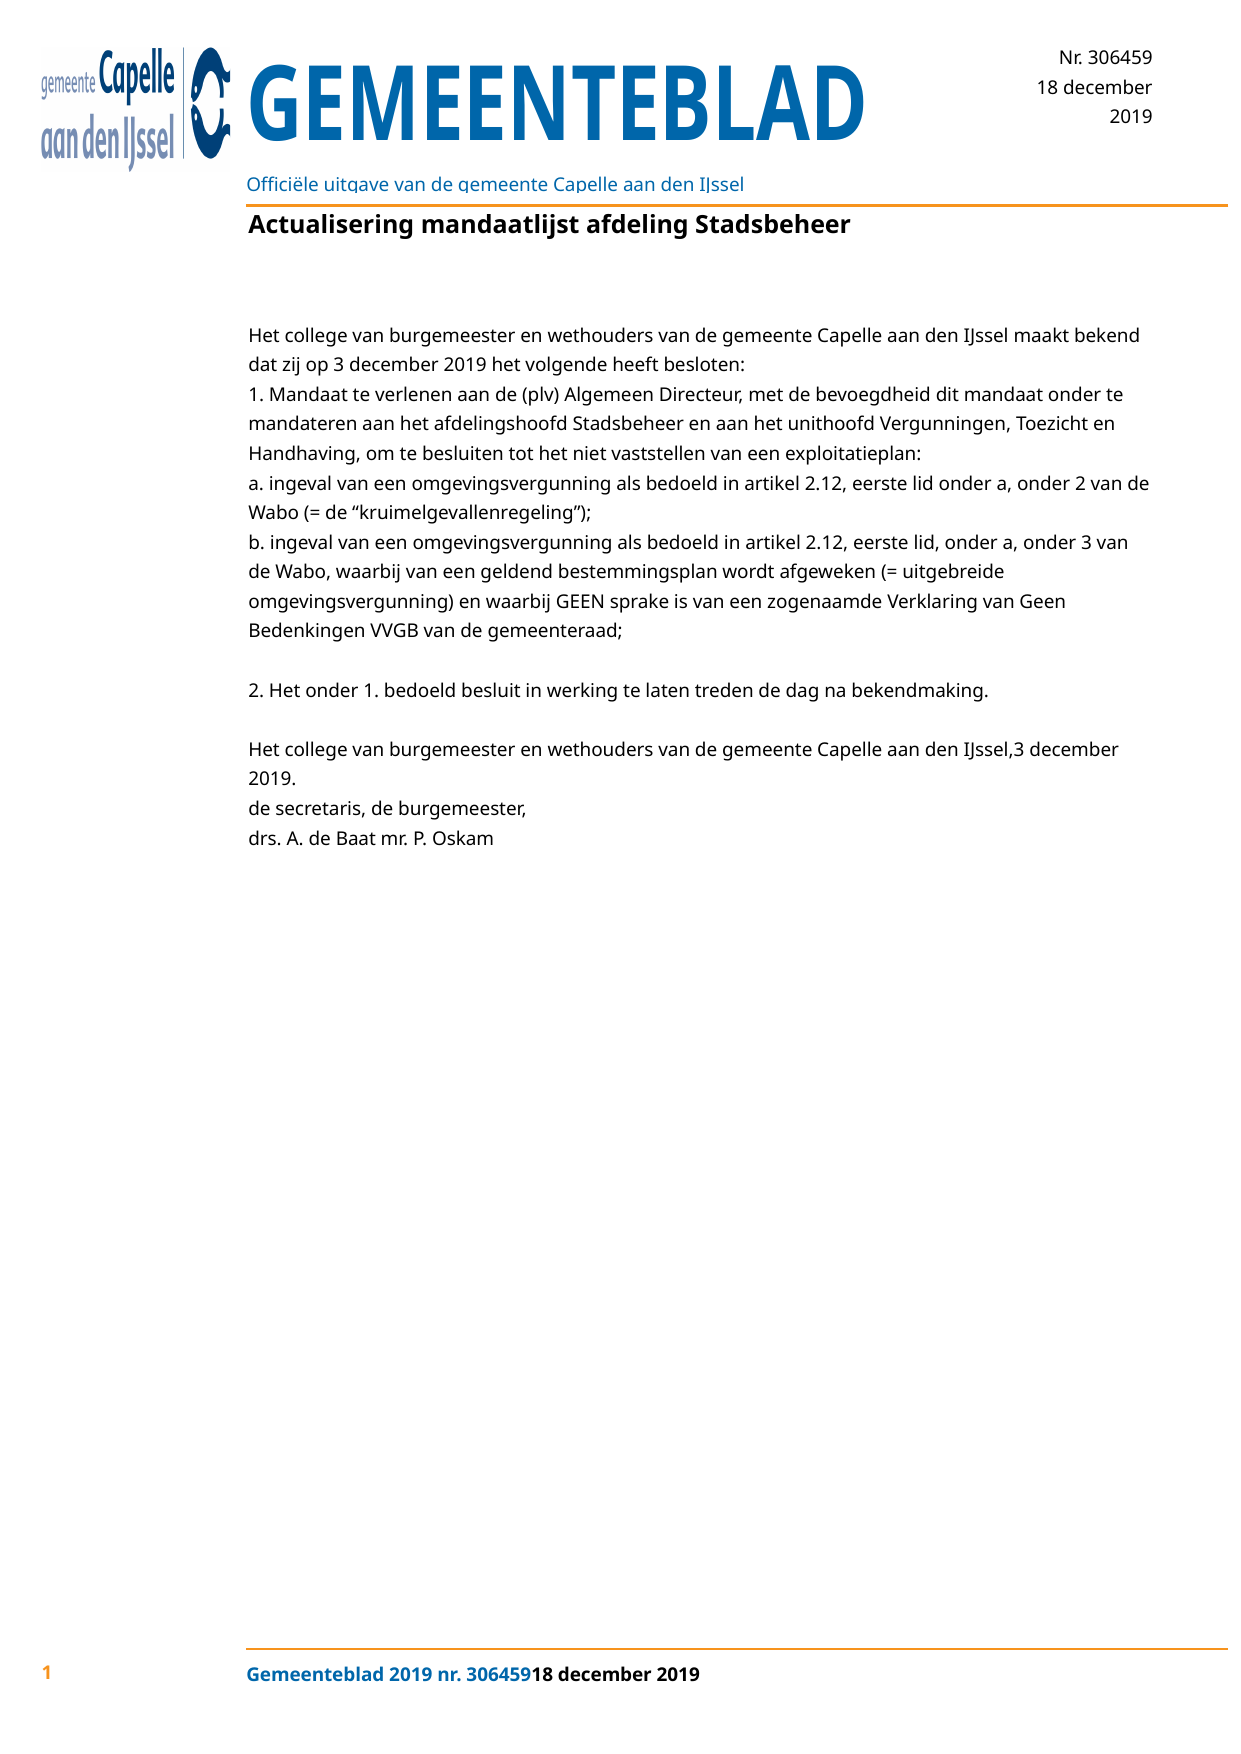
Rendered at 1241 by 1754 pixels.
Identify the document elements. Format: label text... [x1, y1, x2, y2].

text a. ingeval van een omgevingsvergunning als bedoeld in artikel 2.12, eerste lid onder a, onder 2 van de Wabo (= de “kruimelgevallenregeling”); [248, 470, 1152, 525]
text drs. A. de Baat mr. P. Oskam [248, 825, 1152, 850]
text de secretaris, de burgemeester, [248, 795, 1152, 821]
text Het college van burgemeester en wethouders van de gemeente Capelle aan den IJssel,3 december 2019. [248, 736, 1152, 791]
text Actualisering mandaatlijst afdeling Stadsbeheer [248, 207, 1152, 241]
text b. ingeval van een omgevingsvergunning als bedoeld in artikel 2.12, eerste lid, onder a, onder 3 van de Wabo, waarbij van een geldend bestemmingsplan wordt afgeweken (= uitgebreide omgevingsvergunning) en waarbij GEEN sprake is van een zogenaamde Verklaring van Geen Bedenkingen VVGB van de gemeenteraad; [248, 529, 1152, 643]
text 1. Mandaat te verlenen aan de (plv) Algemeen Directeur, met de bevoegdheid dit mandaat onder te mandateren aan het afdelingshoofd Stadsbeheer en aan het unithoofd Vergunningen, Toezicht en Handhaving, om te besluiten tot het niet vaststellen van een exploitatieplan: [248, 381, 1152, 466]
text 2. Het onder 1. bedoeld besluit in werking te laten treden de dag na bekendmaking. [248, 677, 1152, 702]
text Het college van burgemeester en wethouders van de gemeente Capelle aan den IJssel maakt bekend dat zij op 3 december 2019 het volgende heeft besloten: [248, 322, 1152, 377]
picture [41, 47, 231, 172]
